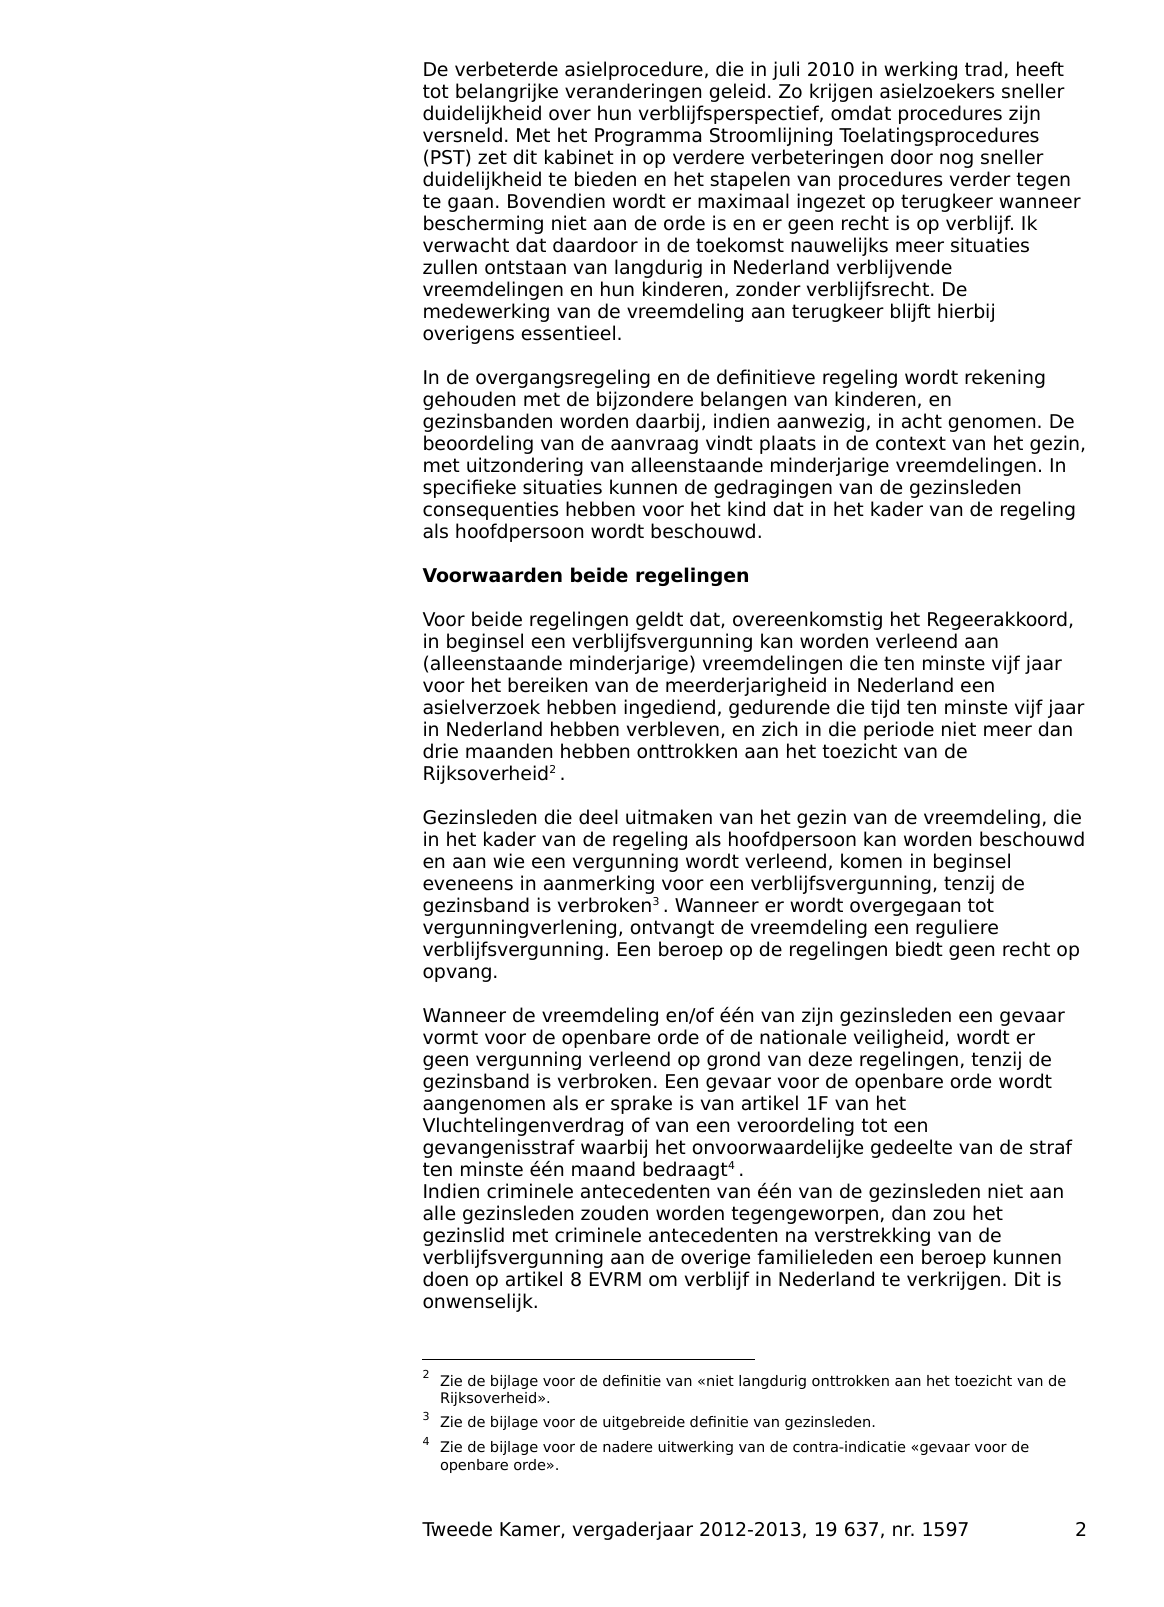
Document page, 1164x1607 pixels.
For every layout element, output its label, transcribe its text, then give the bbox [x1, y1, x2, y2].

text Gezinsleden die deel uitmaken van het gezin van de vreemdeling, die in het kader van de regeling als hoofdpersoon kan worden beschouwd en aan wie een vergunning wordt verleend, komen in beginsel eveneens in aanmerking voor een verblijfsvergunning, tenzij de gezinsband is verbroken. Wanneer er wordt overgegaan tot vergunningverlening, ontvangt de vreemdeling een reguliere verblijfsvergunning. Een beroep op de regelingen biedt geen recht op opvang. [422, 807, 1087, 983]
text Zie de bijlage voor de definitie van «niet langdurig onttrokken aan het toezicht van de Rijksoverheid». [422, 1368, 1087, 1407]
text Indien criminele antecedenten van één van de gezinsleden niet aan alle gezinsleden zouden worden tegengeworpen, dan zou het gezinslid met criminele antecedenten na verstrekking van de verblijfsvergunning aan de overige familieleden een beroep kunnen doen op artikel 8 EVRM om verblijf in Nederland te verkrijgen. Dit is onwenselijk. [422, 1181, 1087, 1313]
text In de overgangsregeling en de definitieve regeling wordt rekening gehouden met de bijzondere belangen van kinderen, en gezinsbanden worden daarbij, indien aanwezig, in acht genomen. De beoordeling van de aanvraag vindt plaats in de context van het gezin, met uitzondering van alleenstaande minderjarige vreemdelingen. In specifieke situaties kunnen de gedragingen van de gezinsleden consequenties hebben voor het kind dat in het kader van de regeling als hoofdpersoon wordt beschouwd. [422, 367, 1087, 543]
text Voor beide regelingen geldt dat, overeenkomstig het Regeerakkoord, in beginsel een verblijfsvergunning kan worden verleend aan (alleenstaande minderjarige) vreemdelingen die ten minste vijf jaar voor het bereiken van de meerderjarigheid in Nederland een asielverzoek hebben ingediend, gedurende die tijd ten minste vijf jaar in Nederland hebben verbleven, en zich in die periode niet meer dan drie maanden hebben onttrokken aan het toezicht van de Rijksoverheid. [422, 609, 1087, 785]
text Wanneer de vreemdeling en/of één van zijn gezinsleden een gevaar vormt voor de openbare orde of de nationale veiligheid, wordt er geen vergunning verleend op grond van deze regelingen, tenzij de gezinsband is verbroken. Een gevaar voor de openbare orde wordt aangenomen als er sprake is van artikel 1F van het Vluchtelingenverdrag of van een veroordeling tot een gevangenisstraf waarbij het onvoorwaardelijke gedeelte van de straf ten minste één maand bedraagt. [422, 1005, 1087, 1181]
text De verbeterde asielprocedure, die in juli 2010 in werking trad, heeft tot belangrijke veranderingen geleid. Zo krijgen asielzoekers sneller duidelijkheid over hun verblijfsperspectief, omdat procedures zijn versneld. Met het Programma Stroomlijning Toelatingsprocedures (PST) zet dit kabinet in op verdere verbeteringen door nog sneller duidelijkheid te bieden en het stapelen van procedures verder tegen te gaan. Bovendien wordt er maximaal ingezet op terugkeer wanneer bescherming niet aan de orde is en er geen recht is op verblijf. Ik verwacht dat daardoor in de toekomst nauwelijks meer situaties zullen ontstaan van langdurig in Nederland verblijvende vreemdelingen en hun kinderen, zonder verblijfsrecht. De medewerking van de vreemdeling aan terugkeer blijft hierbij overigens essentieel. [422, 59, 1087, 345]
text Zie de bijlage voor de uitgebreide definitie van gezinsleden. [422, 1410, 1087, 1432]
subtitle Voorwaarden beide regelingen [422, 565, 1087, 587]
text Zie de bijlage voor de nadere uitwerking van de contra-indicatie «gevaar voor de openbare orde». [422, 1435, 1087, 1474]
